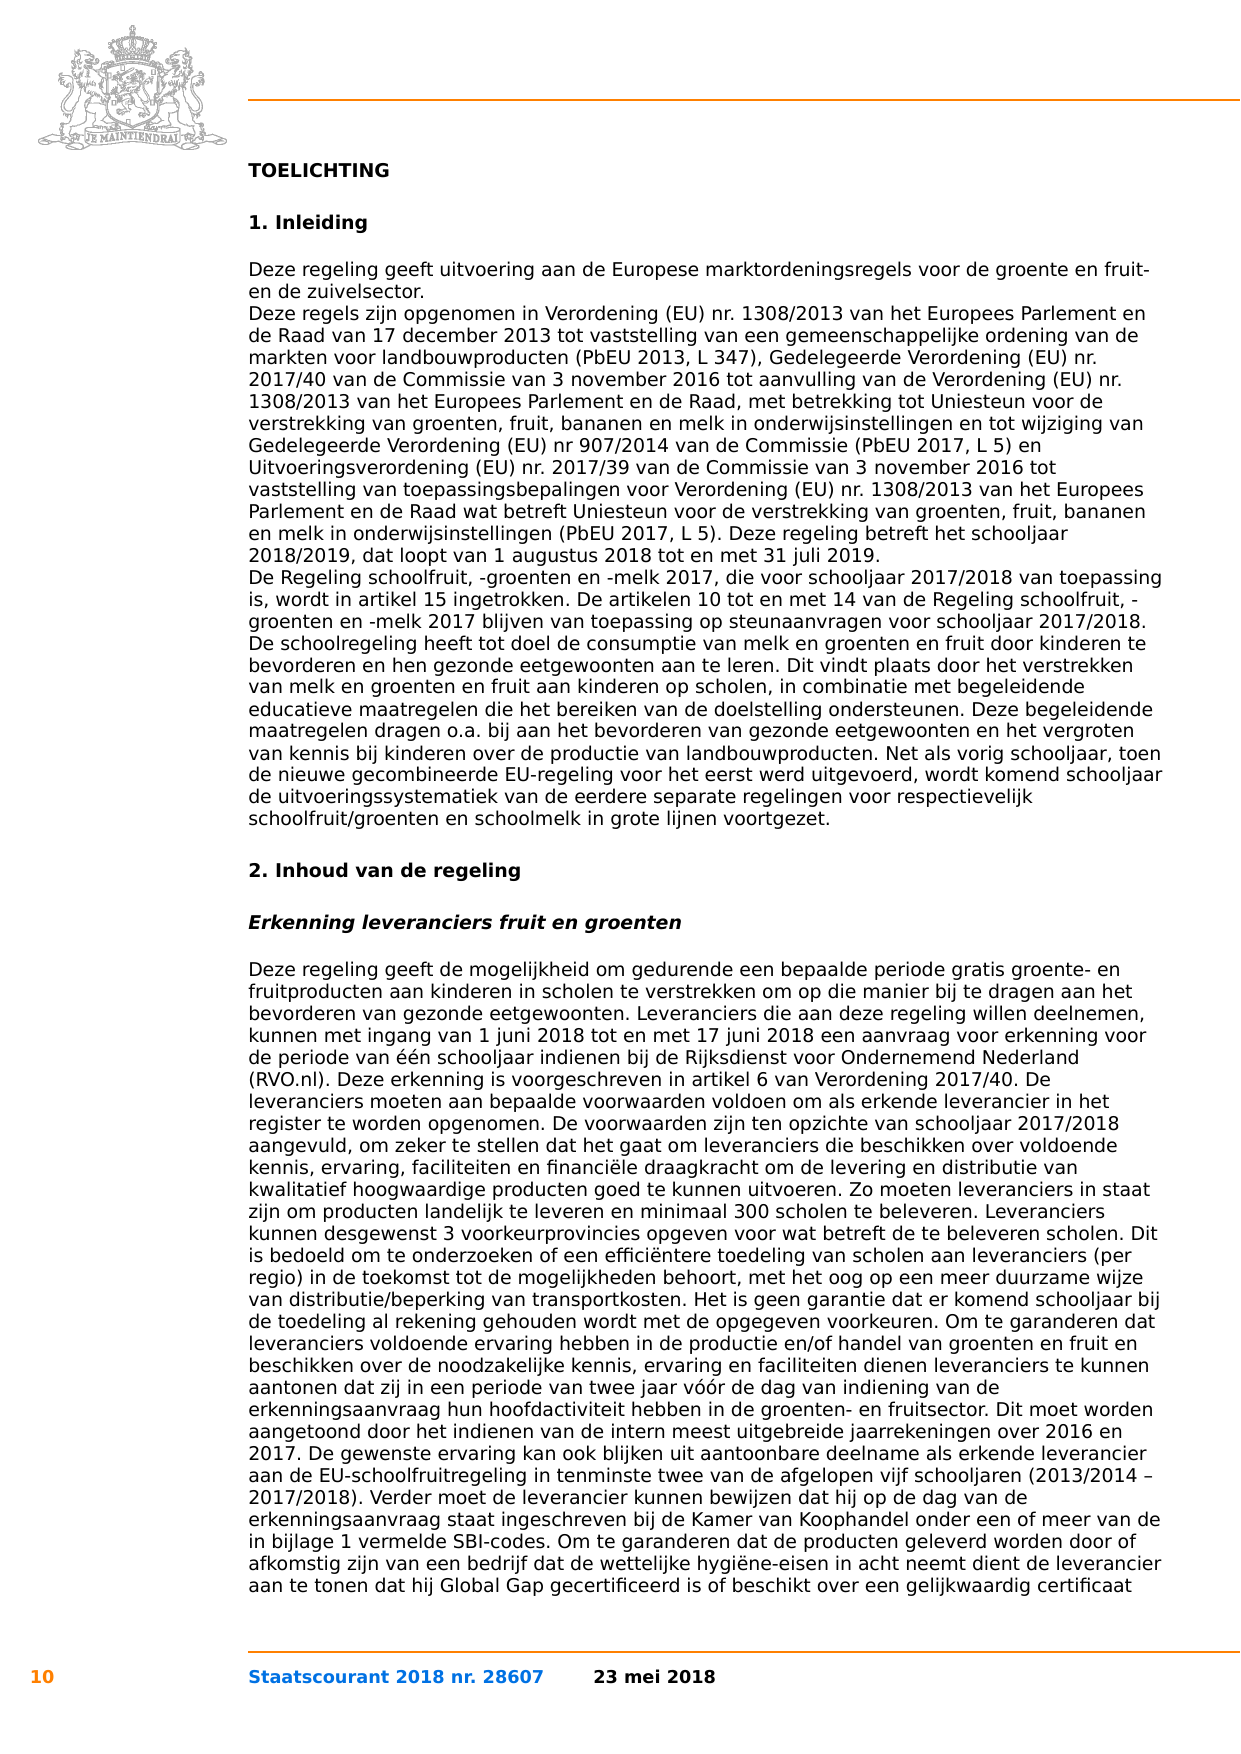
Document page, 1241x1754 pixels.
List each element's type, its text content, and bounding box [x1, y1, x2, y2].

text Deze regeling geeft de mogelijkheid om gedurende een bepaalde periode gratis groente- en fruitproducten aan kinderen in scholen te verstrekken om op die manier bij te dragen aan het bevorderen van gezonde eetgewoonten. Leveranciers die aan deze regeling willen deelnemen, kunnen met ingang van 1 juni 2018 tot en met 17 juni 2018 een aanvraag voor erkenning voor de periode van één schooljaar indienen bij de Rijksdienst voor Ondernemend Nederland (RVO.nl). Deze erkenning is voorgeschreven in artikel 6 van Verordening 2017/40. De leveranciers moeten aan bepaalde voorwaarden voldoen om als erkende leverancier in het register te worden opgenomen. De voorwaarden zijn ten opzichte van schooljaar 2017/2018 aangevuld, om zeker te stellen dat het gaat om leveranciers die beschikken over voldoende kennis, ervaring, faciliteiten en financiële draagkracht om de levering en distributie van kwalitatief hoogwaardige producten goed te kunnen uitvoeren. Zo moeten leveranciers in staat zijn om producten landelijk te leveren en minimaal 300 scholen te beleveren. Leveranciers kunnen desgewenst 3 voorkeurprovincies opgeven voor wat betreft de te beleveren scholen. Dit is bedoeld om te onderzoeken of een efficiëntere toedeling van scholen aan leveranciers (per regio) in de toekomst tot de mogelijkheden behoort, met het oog op een meer duurzame wijze van distributie/beperking van transportkosten. Het is geen garantie dat er komend schooljaar bij de toedeling al rekening gehouden wordt met de opgegeven voorkeuren. Om te garanderen dat leveranciers voldoende ervaring hebben in de productie en/of handel van groenten en fruit en beschikken over de noodzakelijke kennis, ervaring en faciliteiten dienen leveranciers te kunnen aantonen dat zij in een periode van twee jaar vóór de dag van indiening van de erkenningsaanvraag hun hoofdactiviteit hebben in de groenten- en fruitsector. Dit moet worden aangetoond door het indienen van de intern meest uitgebreide jaarrekeningen over 2016 en 2017. De gewenste ervaring kan ook blijken uit aantoonbare deelname als erkende leverancier aan de EU-schoolfruitregeling in tenminste twee van de afgelopen vijf schooljaren (2013/2014 – 2017/2018). Verder moet de leverancier kunnen bewijzen dat hij op de dag van de erkenningsaanvraag staat ingeschreven bij de Kamer van Koophandel onder een of meer van de in bijlage 1 vermelde SBI-codes. Om te garanderen dat de producten geleverd worden door of afkomstig zijn van een bedrijf dat de wettelijke hygiëne-eisen in acht neemt dient de leverancier aan te tonen dat hij Global Gap gecertificeerd is of beschikt over een gelijkwaardig certificaat [248, 959, 1163, 1597]
picture [38, 25, 227, 150]
subtitle 2. Inhoud van de regeling [248, 860, 1163, 882]
text Deze regeling geeft uitvoering aan de Europese marktordeningsregels voor de groente en fruit- en de zuivelsector. [248, 259, 1163, 303]
text De Regeling schoolfruit, -groenten en -melk 2017, die voor schooljaar 2017/2018 van toepassing is, wordt in artikel 15 ingetrokken. De artikelen 10 tot en met 14 van de Regeling schoolfruit, -groenten en -melk 2017 blijven van toepassing op steunaanvragen voor schooljaar 2017/2018. De schoolregeling heeft tot doel de consumptie van melk en groenten en fruit door kinderen te bevorderen en hen gezonde eetgewoonten aan te leren. Dit vindt plaats door het verstrekken van melk en groenten en fruit aan kinderen op scholen, in combinatie met begeleidende educatieve maatregelen die het bereiken van de doelstelling ondersteunen. Deze begeleidende maatregelen dragen o.a. bij aan het bevorderen van gezonde eetgewoonten en het vergroten van kennis bij kinderen over de productie van landbouwproducten. Net als vorig schooljaar, toen de nieuwe gecombineerde EU-regeling voor het eerst werd uitgevoerd, wordt komend schooljaar de uitvoeringssystematiek van de eerdere separate regelingen voor respectievelijk schoolfruit/groenten en schoolmelk in grote lijnen voortgezet. [248, 567, 1163, 830]
subtitle Erkenning leveranciers fruit en groenten [248, 912, 1163, 934]
subtitle 1. Inleiding [248, 212, 1163, 234]
subtitle TOELICHTING [248, 160, 1163, 182]
text Deze regels zijn opgenomen in Verordening (EU) nr. 1308/2013 van het Europees Parlement en de Raad van 17 december 2013 tot vaststelling van een gemeenschappelijke ordening van de markten voor landbouwproducten (PbEU 2013, L 347), Gedelegeerde Verordening (EU) nr. 2017/40 van de Commissie van 3 november 2016 tot aanvulling van de Verordening (EU) nr. 1308/2013 van het Europees Parlement en de Raad, met betrekking tot Uniesteun voor de verstrekking van groenten, fruit, bananen en melk in onderwijsinstellingen en tot wijziging van Gedelegeerde Verordening (EU) nr 907/2014 van de Commissie (PbEU 2017, L 5) en Uitvoeringsverordening (EU) nr. 2017/39 van de Commissie van 3 november 2016 tot vaststelling van toepassingsbepalingen voor Verordening (EU) nr. 1308/2013 van het Europees Parlement en de Raad wat betreft Uniesteun voor de verstrekking van groenten, fruit, bananen en melk in onderwijsinstellingen (PbEU 2017, L 5). Deze regeling betreft het schooljaar 2018/2019, dat loopt van 1 augustus 2018 tot en met 31 juli 2019. [248, 303, 1163, 567]
